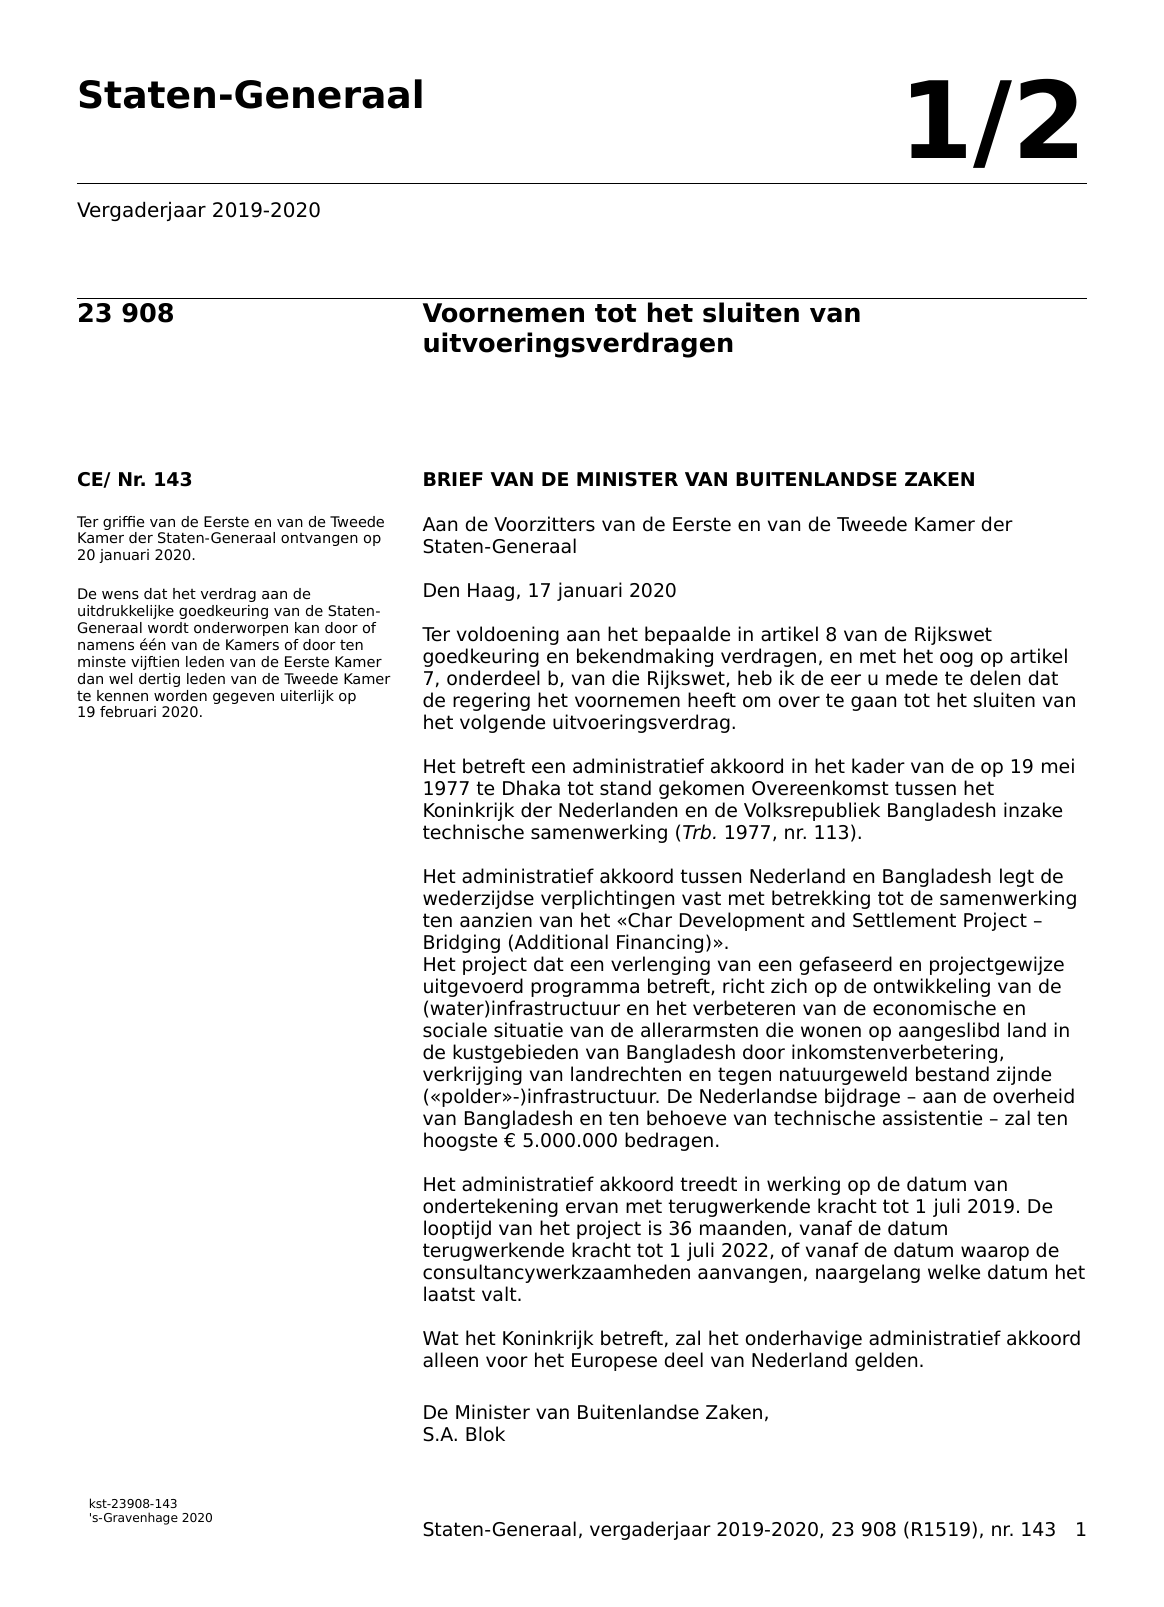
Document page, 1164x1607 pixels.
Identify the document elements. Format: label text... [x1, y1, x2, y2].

text Het administratief akkoord tussen Nederland en Bangladesh legt de wederzijdse verplichtingen vast met betrekking tot de samenwerking ten aanzien van het «Char Development and Settlement Project – Bridging (Additional Financing)». [422, 866, 1087, 954]
text De Minister van Buitenlandse Zaken, S.A. Blok [422, 1402, 1087, 1446]
text 's-Gravenhage 2020 [88, 1511, 323, 1525]
text [77, 564, 399, 586]
text Aan de Voorzitters van de Eerste en van de Tweede Kamer der Staten-Generaal [422, 513, 1087, 557]
table_header 1/2 [886, 59, 1087, 183]
subtitle CE/ Nr. 143 BRIEF VAN DE MINISTER VAN BUITENLANDSE ZAKEN [77, 469, 1087, 491]
text Het administratief akkoord treedt in werking op de datum van ondertekening ervan met terugwerkende kracht tot 1 juli 2019. De looptijd van het project is 36 maanden, vanaf de datum terugwerkende kracht tot 1 juli 2022, of vanaf de datum waarop de consultancywerkzaamheden aanvangen, naargelang welke datum het laatst valt. [422, 1174, 1087, 1306]
text Den Haag, 17 januari 2020 [422, 580, 1087, 602]
text De wens dat het verdrag aan de uitdrukkelijke goedkeuring van de Staten-Generaal wordt onderworpen kan door of namens één van de Kamers of door ten minste vijftien leden van de Eerste Kamer dan wel dertig leden van de Tweede Kamer te kennen worden gegeven uiterlijk op 19 februari 2020. [77, 586, 399, 721]
text Ter griffie van de Eerste en van de Tweede Kamer der Staten-Generaal ontvangen op 20 januari 2020. [77, 513, 399, 564]
text Het betreft een administratief akkoord in het kader van de op 19 mei 1977 te Dhaka tot stand gekomen Overeenkomst tussen het Koninkrijk der Nederlanden en de Volksrepubliek Bangladesh inzake technische samenwerking (Trb. 1977, nr. 113). [422, 756, 1087, 844]
text Wat het Koninkrijk betreft, zal het onderhavige administratief akkoord alleen voor het Europese deel van Nederland gelden. [422, 1328, 1087, 1372]
subtitle 23 908 Voornemen tot het sluiten van uitvoeringsverdragen [77, 299, 1087, 358]
text Ter voldoening aan het bepaalde in artikel 8 van de Rijkswet goedkeuring en bekendmaking verdragen, en met het oog op artikel 7, onderdeel b, van die Rijkswet, heb ik de eer u mede te delen dat de regering het voornemen heeft om over te gaan tot het sluiten van het volgende uitvoeringsverdrag. [422, 624, 1087, 734]
table_cell Vergaderjaar 2019-2020 [77, 184, 1087, 298]
text Het project dat een verlenging van een gefaseerd en projectgewijze uitgevoerd programma betreft, richt zich op de ontwikkeling van de (water)infrastructuur en het verbeteren van de economische en sociale situatie van de allerarmsten die wonen op aangeslibd land in de kustgebieden van Bangladesh door inkomstenverbetering, verkrijging van landrechten en tegen natuurgeweld bestand zijnde («polder»-)infrastructuur. De Nederlandse bijdrage – aan de overheid van Bangladesh en ten behoeve van technische assistentie – zal ten hoogste € 5.000.000 bedragen. [422, 954, 1087, 1152]
table_header Staten-Generaal [77, 59, 886, 183]
text kst-23908-143 [88, 1497, 323, 1511]
